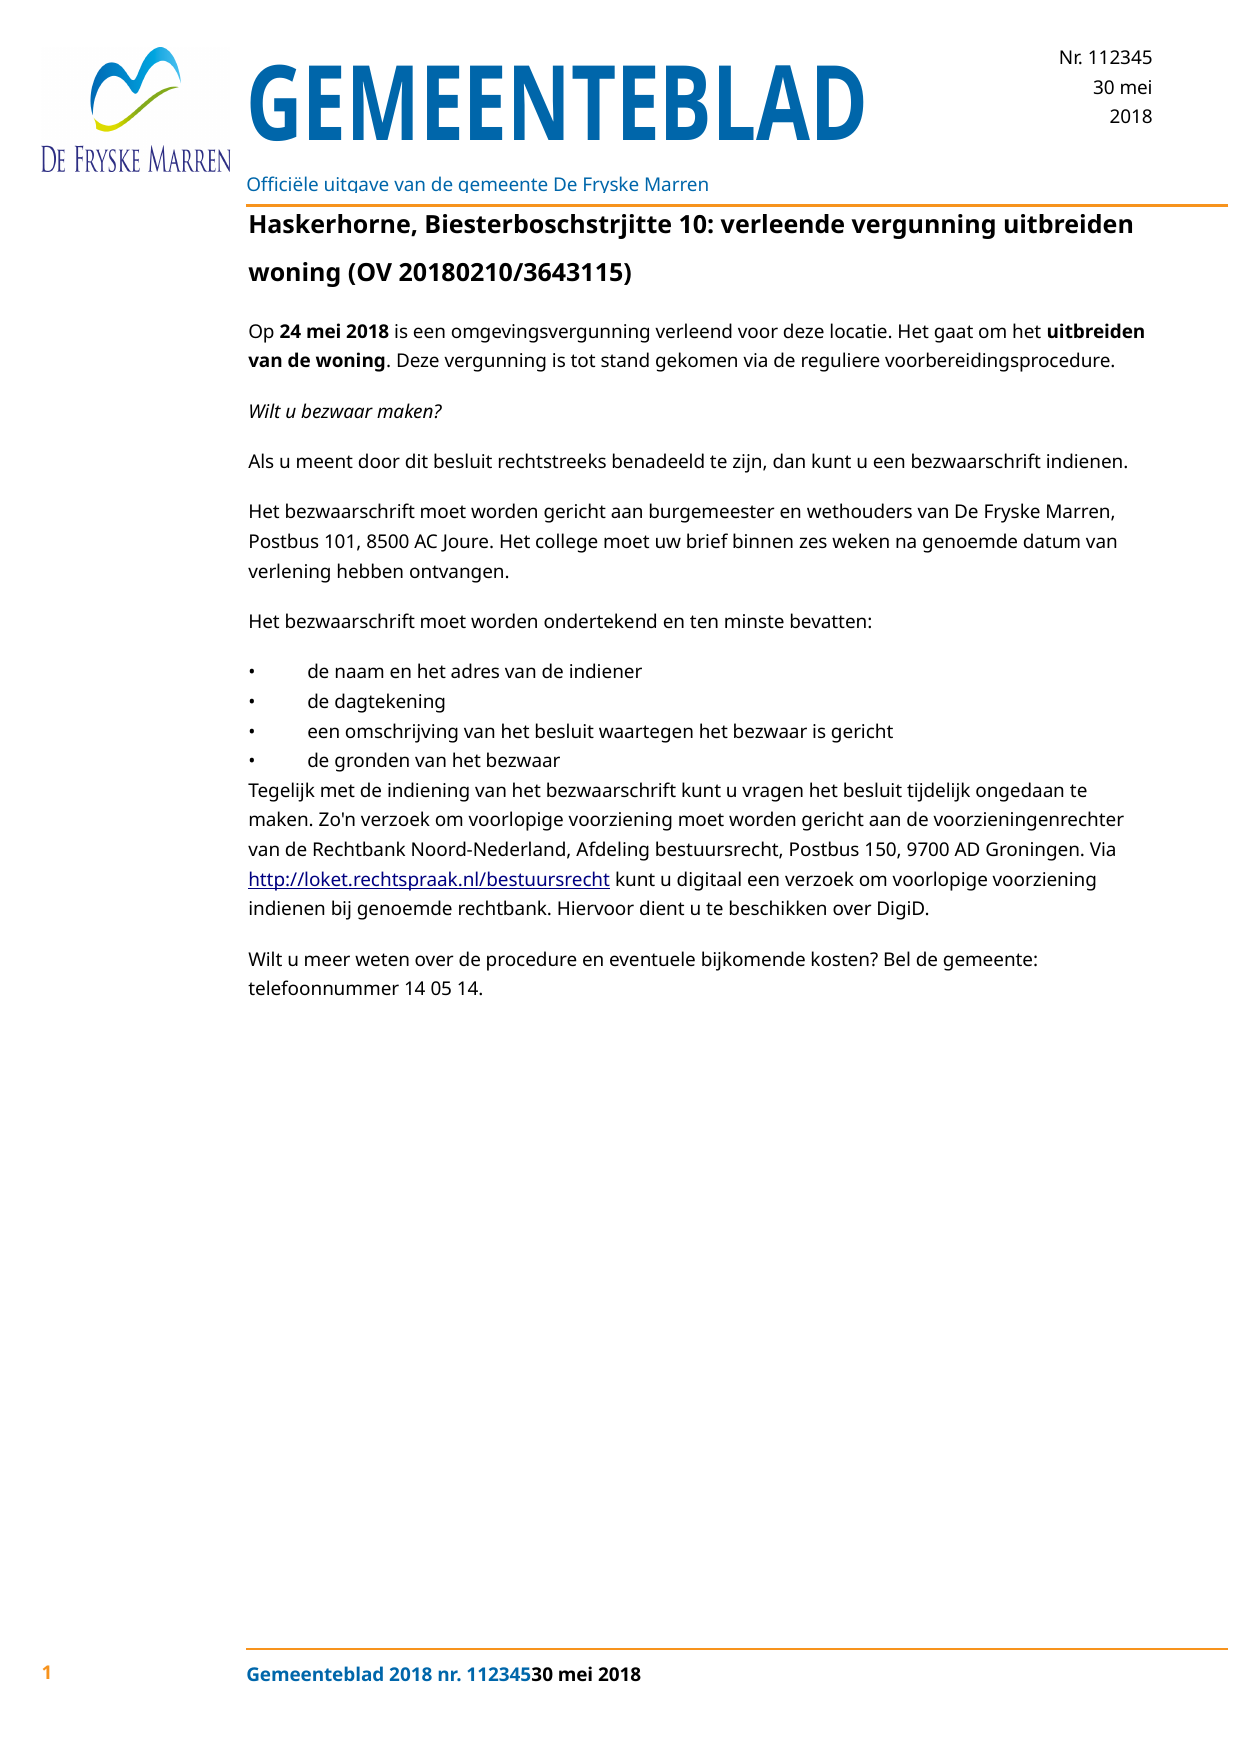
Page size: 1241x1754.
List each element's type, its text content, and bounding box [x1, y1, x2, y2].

list de dagtekening [248, 688, 1152, 714]
text Tegelijk met de indiening van het bezwaarschrift kunt u vragen het besluit tijdelijk ongedaan te maken. Zo'n verzoek om voorlopige voorziening moet worden gericht aan de voorzieningenrechter van de Rechtbank Noord-Nederland, Afdeling bestuursrecht, Postbus 150, 9700 AD Groningen. Via http://loket.rechtspraak.nl/bestuursrecht kunt u digitaal een verzoek om voorlopige voorziening indienen bij genoemde rechtbank. Hiervoor dient u te beschikken over DigiD. [248, 777, 1152, 921]
text Haskerhorne, Biesterboschstrjitte 10: verleende vergunning uitbreiden woning (OV 20180210/3643115) [248, 207, 1152, 288]
text Als u meent door dit besluit rechtstreeks benadeeld te zijn, dan kunt u een bezwaarschrift indienen. [248, 448, 1152, 474]
text Op 24 mei 2018 is een omgevingsvergunning verleend voor deze locatie. Het gaat om het uitbreiden van de woning. Deze vergunning is tot stand gekomen via de reguliere voorbereidingsprocedure. [248, 318, 1152, 373]
list de gronden van het bezwaar [248, 747, 1152, 773]
list een omschrijving van het besluit waartegen het bezwaar is gericht [248, 718, 1152, 744]
text Het bezwaarschrift moet worden ondertekend en ten minste bevatten: [248, 608, 1152, 634]
list de naam en het adres van de indiener [248, 659, 1152, 684]
text Het bezwaarschrift moet worden gericht aan burgemeester en wethouders van De Fryske Marren, Postbus 101, 8500 AC Joure. Het college moet uw brief binnen zes weken na genoemde datum van verlening hebben ontvangen. [248, 499, 1152, 584]
text Wilt u meer weten over de procedure en eventuele bijkomende kosten? Bel de gemeente: telefoonnummer 14 05 14. [248, 946, 1152, 1001]
picture [41, 47, 231, 172]
text Wilt u bezwaar maken? [248, 398, 1152, 424]
